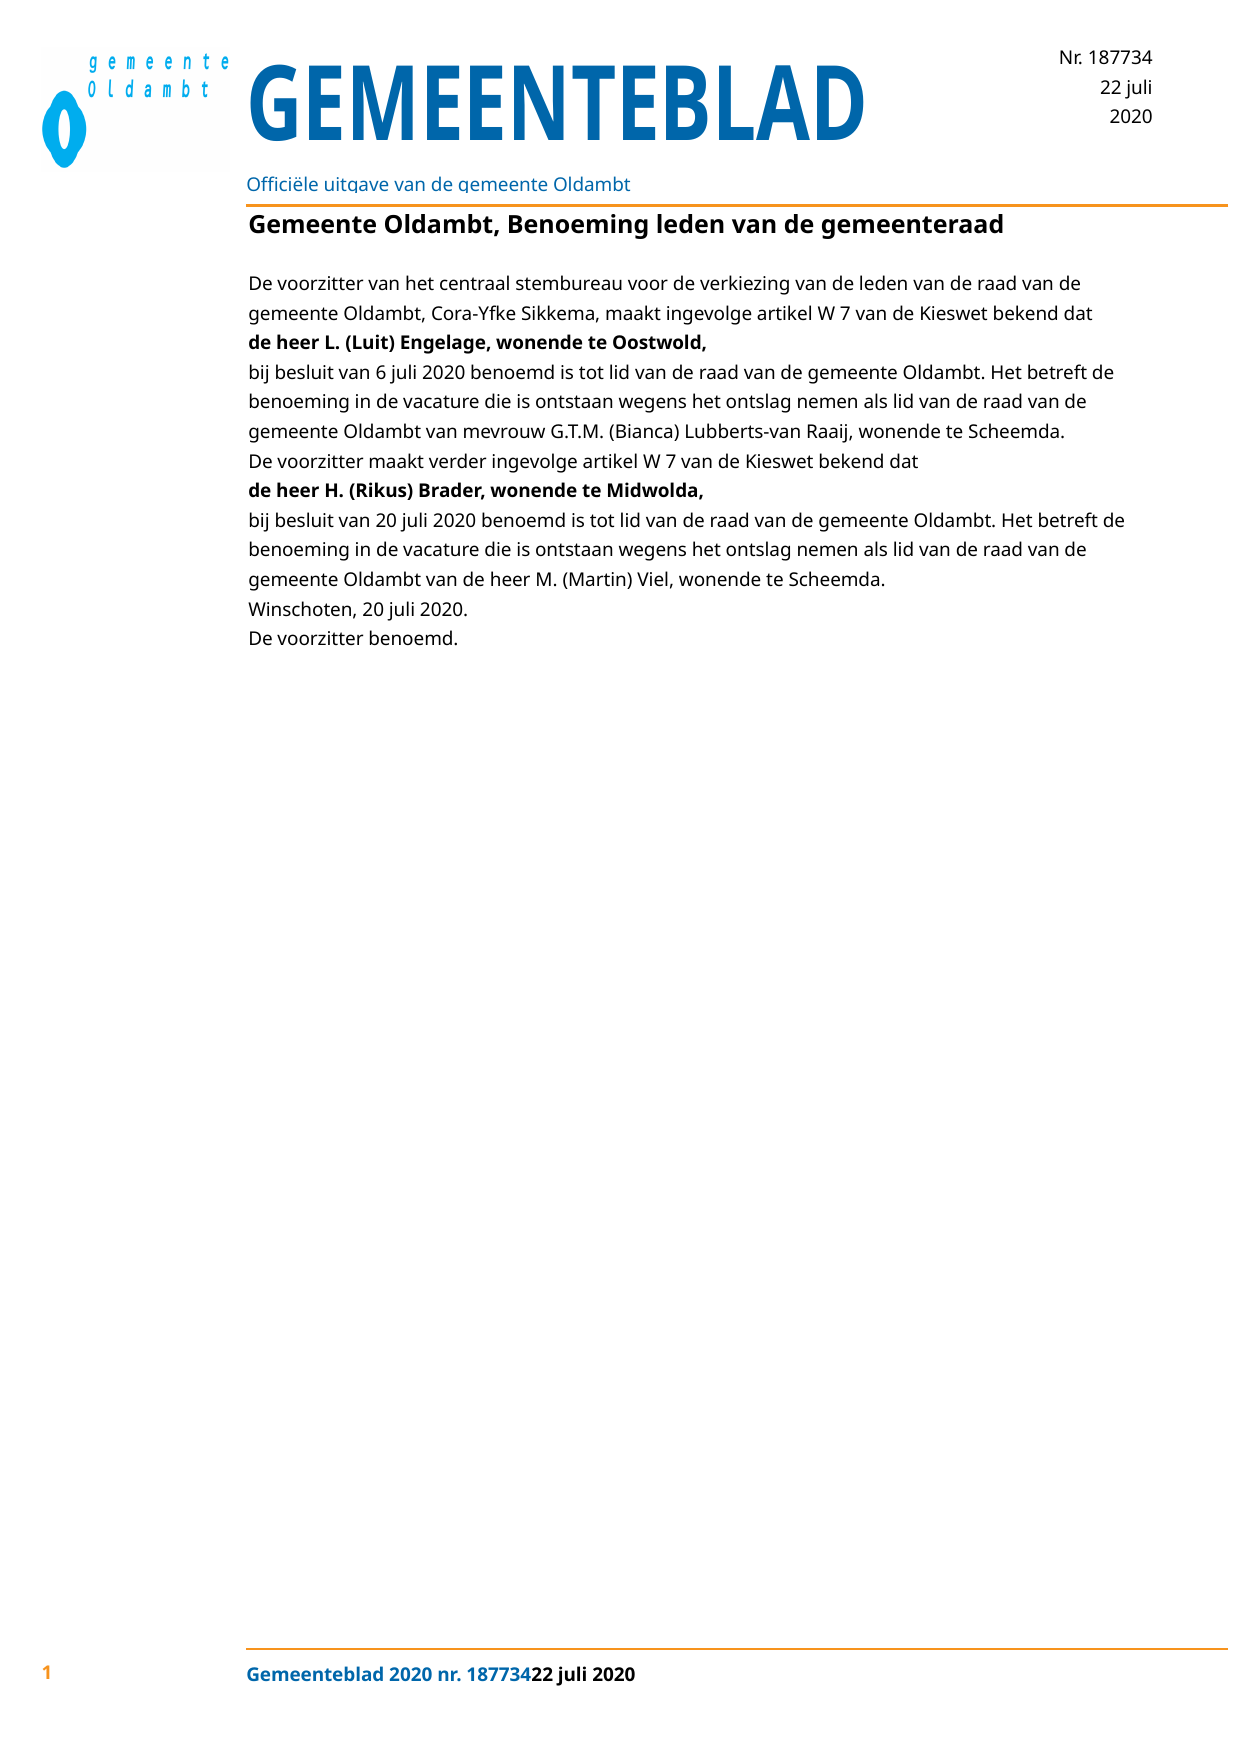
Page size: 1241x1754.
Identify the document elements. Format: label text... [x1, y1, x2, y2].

text De voorzitter benoemd. [248, 625, 1152, 651]
text bij besluit van 20 juli 2020 benoemd is tot lid van de raad van de gemeente Oldambt. Het betreft de benoeming in de vacature die is ontstaan wegens het ontslag nemen als lid van de raad van de gemeente Oldambt van de heer M. (Martin) Viel, wonende te Scheemda. [248, 507, 1152, 592]
text Winschoten, 20 juli 2020. [248, 596, 1152, 621]
text de heer H. (Rikus) Brader, wonende te Midwolda, [248, 477, 1152, 503]
picture [41, 47, 231, 172]
text de heer L. (Luit) Engelage, wonende te Oostwold, [248, 329, 1152, 355]
text Gemeente Oldambt, Benoeming leden van de gemeenteraad [248, 207, 1152, 241]
text De voorzitter van het centraal stembureau voor de verkiezing van de leden van de raad van de gemeente Oldambt, Cora-Yfke Sikkema, maakt ingevolge artikel W 7 van de Kieswet bekend dat [248, 270, 1152, 326]
text De voorzitter maakt verder ingevolge artikel W 7 van de Kieswet bekend dat [248, 448, 1152, 473]
text bij besluit van 6 juli 2020 benoemd is tot lid van de raad van de gemeente Oldambt. Het betreft de benoeming in de vacature die is ontstaan wegens het ontslag nemen als lid van de raad van de gemeente Oldambt van mevrouw G.T.M. (Bianca) Lubberts-van Raaij, wonende te Scheemda. [248, 359, 1152, 444]
